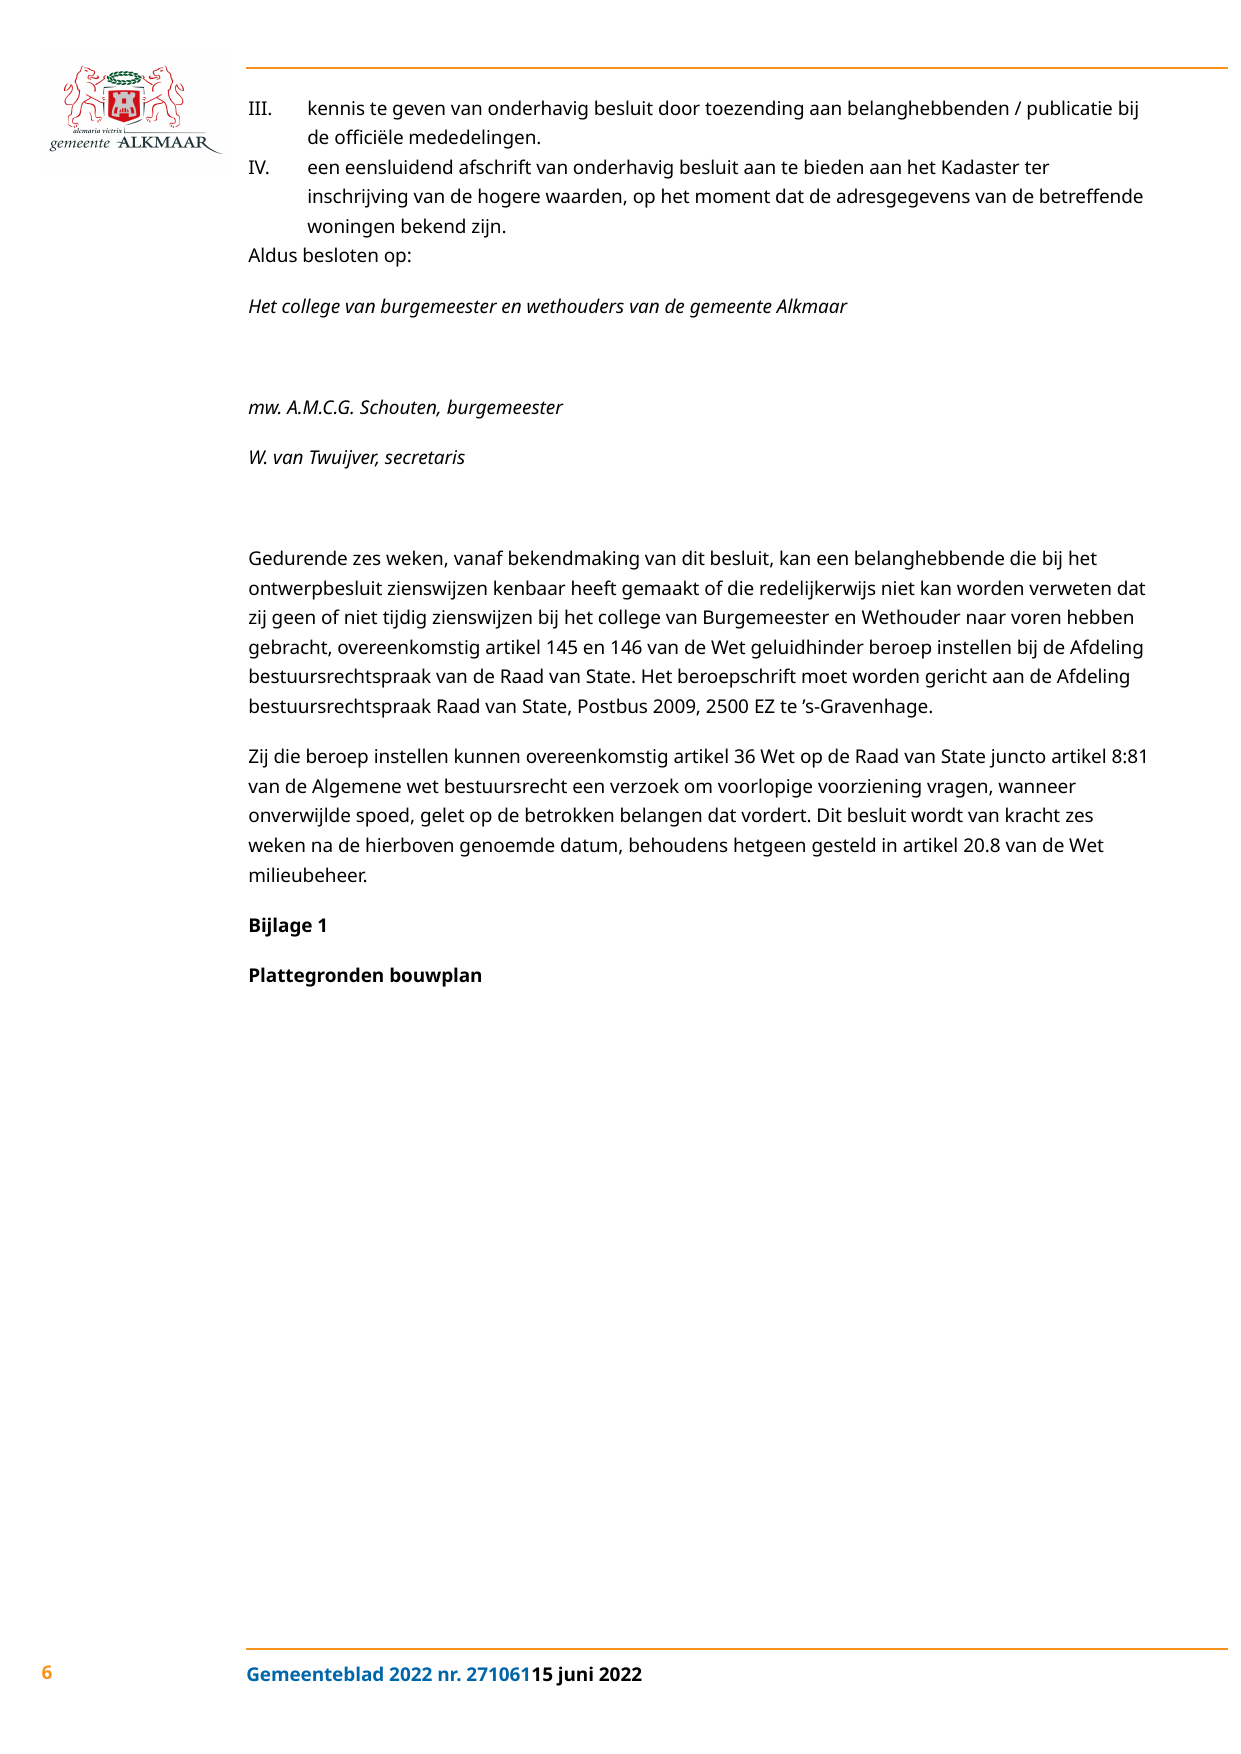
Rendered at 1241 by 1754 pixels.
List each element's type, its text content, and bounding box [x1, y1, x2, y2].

text Zij die beroep instellen kunnen overeenkomstig artikel 36 Wet op de Raad van State juncto artikel 8:81 van de Algemene wet bestuursrecht een verzoek om voorlopige voorziening vragen, wanneer onverwijlde spoed, gelet op de betrokken belangen dat vordert. Dit besluit wordt van kracht zes weken na de hierboven genoemde datum, behoudens hetgeen gesteld in artikel 20.8 van de Wet milieubeheer. [248, 743, 1152, 888]
text W. van Twuijver, secretaris [248, 444, 1152, 470]
list kennis te geven van onderhavig besluit door toezending aan belanghebbenden / publicatie bij de officiële mededelingen. [248, 95, 1152, 150]
text Het college van burgemeester en wethouders van de gemeente Alkmaar [248, 293, 1152, 319]
text Bijlage 1 [248, 912, 1152, 938]
text Gedurende zes weken, vanaf bekendmaking van dit besluit, kan een belanghebbende die bij het ontwerpbesluit zienswijzen kenbaar heeft gemaakt of die redelijkerwijs niet kan worden verweten dat zij geen of niet tijdig zienswijzen bij het college van Burgemeester en Wethouder naar voren hebben gebracht, overeenkomstig artikel 145 en 146 van de Wet geluidhinder beroep instellen bij de Afdeling bestuursrechtspraak van de Raad van State. Het beroepschrift moet worden gericht aan de Afdeling bestuursrechtspraak Raad van State, Postbus 2009, 2500 EZ te ’s-Gravenhage. [248, 545, 1152, 719]
picture [41, 47, 231, 172]
text Aldus besloten op: [248, 243, 1152, 268]
list een eensluidend afschrift van onderhavig besluit aan te bieden aan het Kadaster ter inschrijving van de hogere waarden, op het moment dat de adresgegevens van de betreffende woningen bekend zijn. [248, 154, 1152, 239]
text mw. A.M.C.G. Schouten, burgemeester [248, 394, 1152, 420]
text Plattegronden bouwplan [248, 963, 1152, 988]
